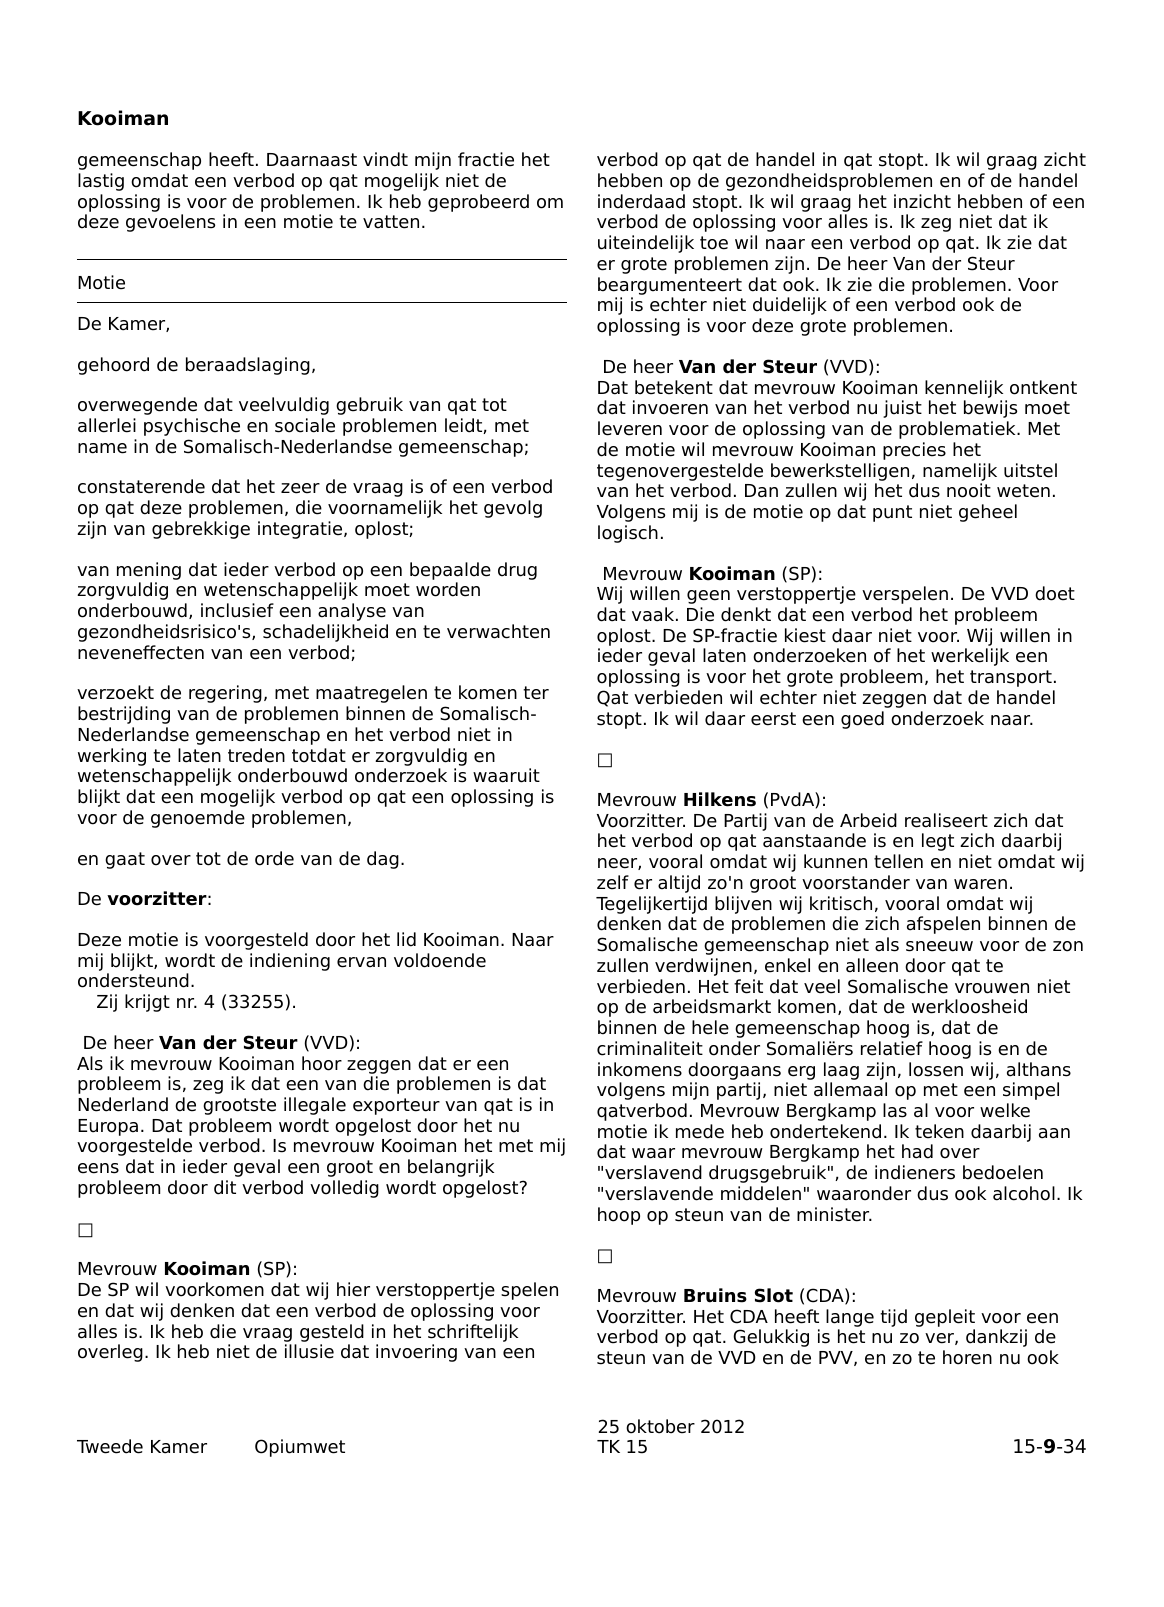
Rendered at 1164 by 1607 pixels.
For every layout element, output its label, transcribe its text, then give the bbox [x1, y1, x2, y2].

text overwegende dat veelvuldig gebruik van qat tot allerlei psychische en sociale problemen leidt, met name in de Somalisch-Nederlandse gemeenschap; [77, 395, 567, 457]
text De heer Van der Steur (VVD): [596, 357, 1087, 377]
text gehoord de beraadslaging, [77, 354, 567, 375]
text Wij willen geen verstoppertje verspelen. De VVD doet dat vaak. Die denkt dat een verbod het probleem oplost. De SP-fractie kiest daar niet voor. Wij willen in ieder geval laten onderzoeken of het werkelijk een oplossing is voor het grote probleem, het transport. Qat verbieden wil echter niet zeggen dat de handel stopt. Ik wil daar eerst een goed onderzoek naar. [596, 584, 1087, 729]
text gemeenschap heeft. Daarnaast vindt mijn fractie het lastig omdat een verbod op qat mogelijk niet de oplossing is voor de problemen. Ik heb geprobeerd om deze gevoelens in een motie te vatten. [77, 150, 567, 233]
text Dat betekent dat mevrouw Kooiman kennelijk ontkent dat invoeren van het verbod nu juist het bewijs moet leveren voor de oplossing van de problematiek. Met de motie wil mevrouw Kooiman precies het tegenovergestelde bewerkstelligen, namelijk uitstel van het verbod. Dan zullen wij het dus nooit weten. Volgens mij is de motie op dat punt niet geheel logisch. [596, 377, 1087, 543]
text Voorzitter. Het CDA heeft lange tijd gepleit voor een verbod op qat. Gelukkig is het nu zo ver, dankzij de steun van de VVD en de PVV, en zo te horen nu ook [596, 1307, 1087, 1369]
text Zij krijgt nr. 4 (33255). [77, 992, 567, 1013]
text verbod op qat de handel in qat stopt. Ik wil graag zicht hebben op de gezondheidsproblemen en of de handel inderdaad stopt. Ik wil graag het inzicht hebben of een verbod de oplossing voor alles is. Ik zeg niet dat ik uiteindelijk toe wil naar een verbod op qat. Ik zie dat er grote problemen zijn. De heer Van der Steur beargumenteert dat ook. Ik zie die problemen. Voor mij is echter niet duidelijk of een verbod ook de oplossing is voor deze grote problemen. [596, 150, 1087, 337]
text Mevrouw Kooiman (SP): [77, 1259, 567, 1280]
text □ [77, 1218, 567, 1239]
text De heer Van der Steur (VVD): [77, 1033, 567, 1053]
text Als ik mevrouw Kooiman hoor zeggen dat er een probleem is, zeg ik dat een van die problemen is dat Nederland de grootste illegale exporteur van qat is in Europa. Dat probleem wordt opgelost door het nu voorgestelde verbod. Is mevrouw Kooiman het met mij eens dat in ieder geval een groot en belangrijk probleem door dit verbod volledig wordt opgelost? [77, 1053, 567, 1198]
text De Kamer, [77, 314, 567, 334]
text De voorzitter: [77, 889, 567, 910]
text Deze motie is voorgesteld door het lid Kooiman. Naar mij blijkt, wordt de indiening ervan voldoende ondersteund. [77, 930, 567, 992]
text en gaat over tot de orde van de dag. [77, 848, 567, 869]
text □ [596, 1245, 1087, 1266]
text Voorzitter. De Partij van de Arbeid realiseert zich dat het verbod op qat aanstaande is en legt zich daarbij neer, vooral omdat wij kunnen tellen en niet omdat wij zelf er altijd zo'n groot voorstander van waren. Tegelijkertijd blijven wij kritisch, vooral omdat wij denken dat de problemen die zich afspelen binnen de Somalische gemeenschap niet als sneeuw voor de zon zullen verdwijnen, enkel en alleen door qat te verbieden. Het feit dat veel Somalische vrouwen niet op de arbeidsmarkt komen, dat de werkloosheid binnen de hele gemeenschap hoog is, dat de criminaliteit onder Somaliërs relatief hoog is en de inkomens doorgaans erg laag zijn, lossen wij, althans volgens mijn partij, niet allemaal op met een simpel qatverbod. Mevrouw Bergkamp las al voor welke motie ik mede heb ondertekend. Ik teken daarbij aan dat waar mevrouw Bergkamp het had over "verslavend drugsgebruik", de indieners bedoelen "verslavende middelen" waaronder dus ook alcohol. Ik hoop op steun van de minister. [596, 811, 1087, 1225]
text Mevrouw Hilkens (PvdA): [596, 790, 1087, 811]
text Mevrouw Bruins Slot (CDA): [596, 1286, 1087, 1307]
text □ [596, 749, 1087, 770]
text De SP wil voorkomen dat wij hier verstoppertje spelen en dat wij denken dat een verbod de oplossing voor alles is. Ik heb die vraag gesteld in het schriftelijk overleg. Ik heb niet de illusie dat invoering van een [77, 1280, 567, 1363]
text Motie [77, 273, 567, 294]
text verzoekt de regering, met maatregelen te komen ter bestrijding van de problemen binnen de Somalisch-Nederlandse gemeenschap en het verbod niet in werking te laten treden totdat er zorgvuldig en wetenschappelijk onderbouwd onderzoek is waaruit blijkt dat een mogelijk verbod op qat een oplossing is voor de genoemde problemen, [77, 683, 567, 828]
text van mening dat ieder verbod op een bepaalde drug zorgvuldig en wetenschappelijk moet worden onderbouwd, inclusief een analyse van gezondheidsrisico's, schadelijkheid en te verwachten neveneffecten van een verbod; [77, 559, 567, 663]
text Mevrouw Kooiman (SP): [596, 563, 1087, 584]
text constaterende dat het zeer de vraag is of een verbod op qat deze problemen, die voornamelijk het gevolg zijn van gebrekkige integratie, oplost; [77, 477, 567, 539]
